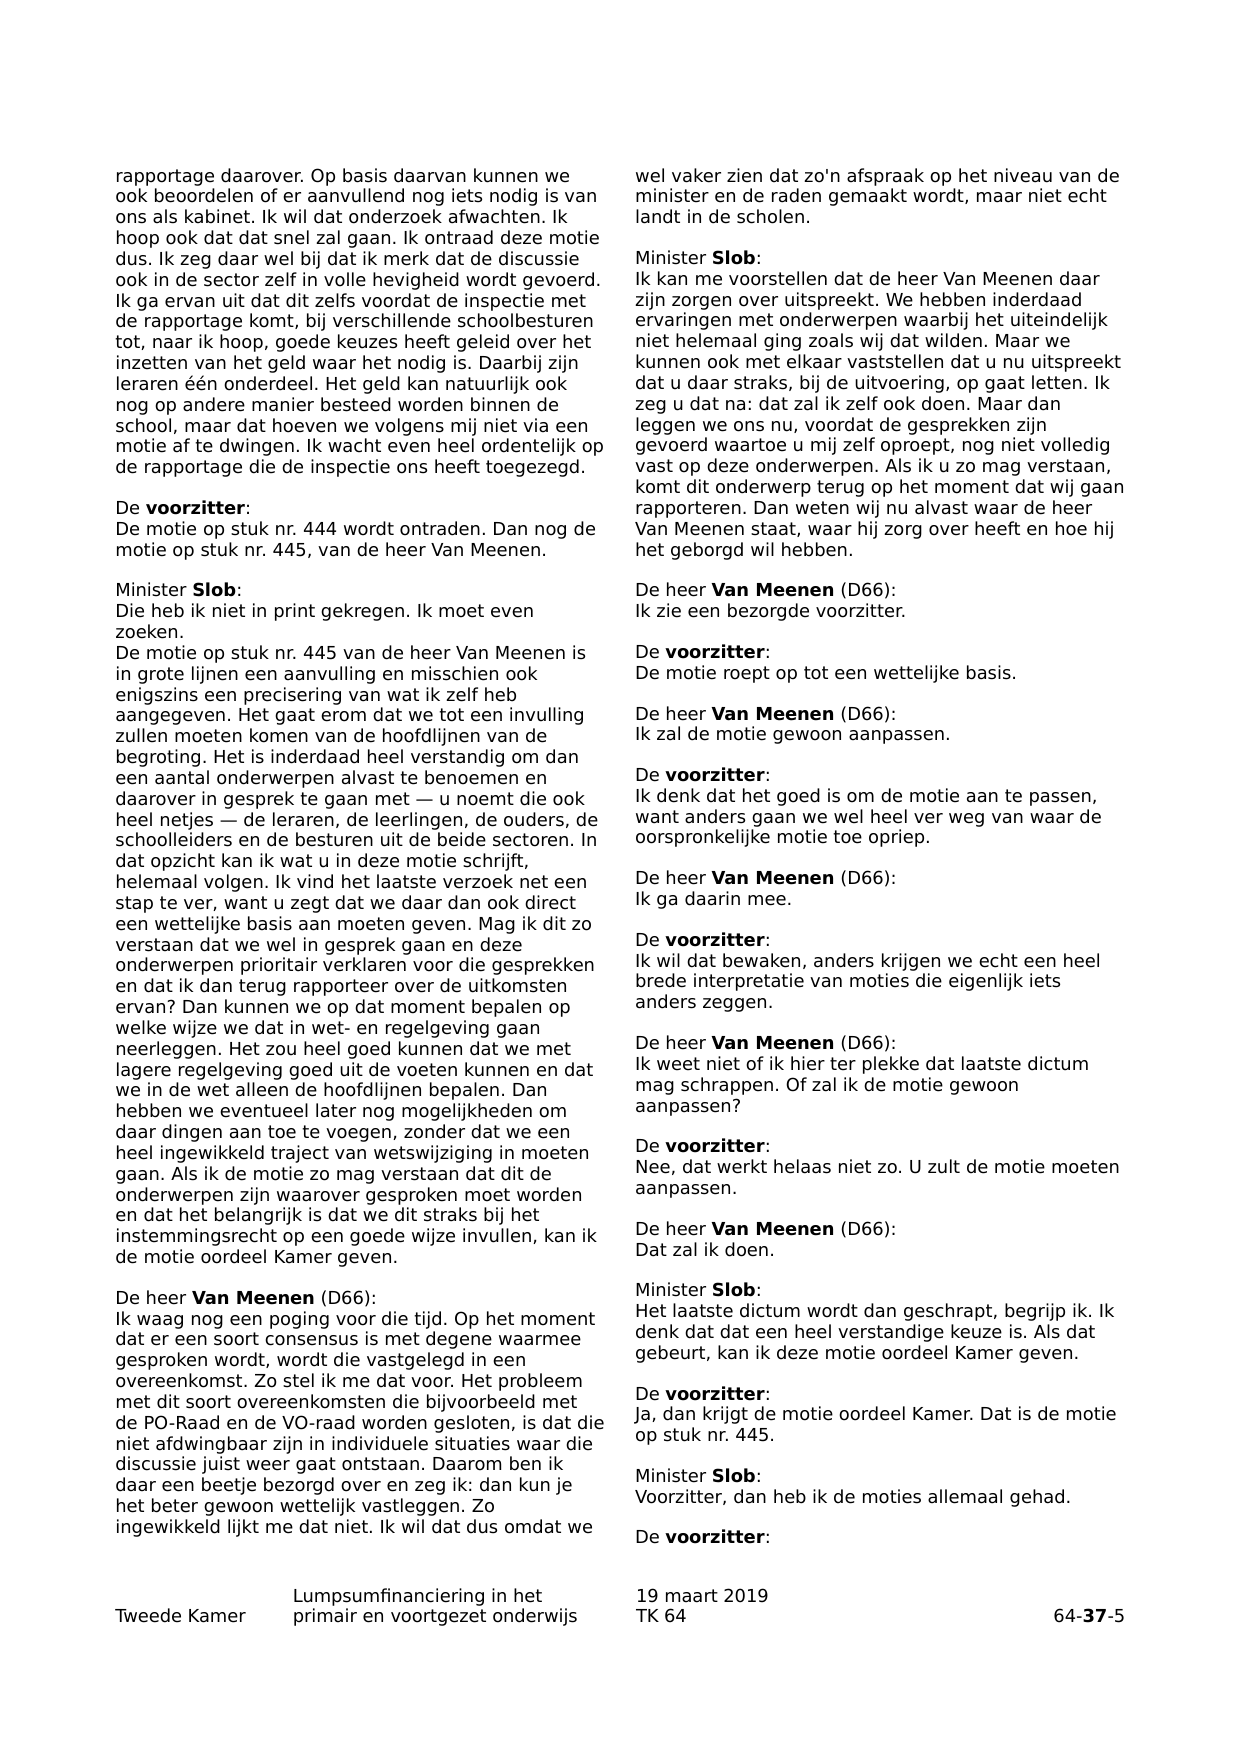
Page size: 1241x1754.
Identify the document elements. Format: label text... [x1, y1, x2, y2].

text Ik ga daarin mee. [635, 889, 1125, 910]
text De voorzitter: [635, 642, 1125, 662]
text Dat zal ik doen. [635, 1239, 1125, 1260]
text De voorzitter: [635, 1527, 1125, 1548]
text Ik kan me voorstellen dat de heer Van Meenen daar zijn zorgen over uitspreekt. We hebben inderdaad ervaringen met onderwerpen waarbij het uiteindelijk niet helemaal ging zoals wij dat wilden. Maar we kunnen ook met elkaar vaststellen dat u nu uitspreekt dat u daar straks, bij de uitvoering, op gaat letten. Ik zeg u dat na: dat zal ik zelf ook doen. Maar dan leggen we ons nu, voordat de gesprekken zijn gevoerd waartoe u mij zelf oproept, nog niet volledig vast op deze onderwerpen. Als ik u zo mag verstaan, komt dit onderwerp terug op het moment dat wij gaan rapporteren. Dan weten wij nu alvast waar de heer Van Meenen staat, waar hij zorg over heeft en hoe hij het geborgd wil hebben. [635, 268, 1125, 560]
text Ik zie een bezorgde voorzitter. [635, 601, 1125, 622]
text De motie roept op tot een wettelijke basis. [635, 662, 1125, 683]
text Ik weet niet of ik hier ter plekke dat laatste dictum mag schrappen. Of zal ik de motie gewoon aanpassen? [635, 1054, 1125, 1116]
text Ik waag nog een poging voor die tijd. Op het moment dat er een soort consensus is met degene waarmee gesproken wordt, wordt die vastgelegd in een overeenkomst. Zo stel ik me dat voor. Het probleem met dit soort overeenkomsten die bijvoorbeeld met de PO-Raad en de VO-raad worden gesloten, is dat die niet afdwingbaar zijn in individuele situaties waar die discussie juist weer gaat ontstaan. Daarom ben ik daar een beetje bezorgd over en zeg ik: dan kun je het beter gewoon wettelijk vastleggen. Zo ingewikkeld lijkt me dat niet. Ik wil dat dus omdat we [115, 1308, 605, 1537]
text De heer Van Meenen (D66): [635, 1218, 1125, 1239]
text De heer Van Meenen (D66): [635, 1033, 1125, 1054]
text De motie op stuk nr. 445 van de heer Van Meenen is in grote lijnen een aanvulling en misschien ook enigszins een precisering van wat ik zelf heb aangegeven. Het gaat erom dat we tot een invulling zullen moeten komen van de hoofdlijnen van de begroting. Het is inderdaad heel verstandig om dan een aantal onderwerpen alvast te benoemen en daarover in gesprek te gaan met — u noemt die ook heel netjes — de leraren, de leerlingen, de ouders, de schoolleiders en de besturen uit de beide sectoren. In dat opzicht kan ik wat u in deze motie schrijft, helemaal volgen. Ik vind het laatste verzoek net een stap te ver, want u zegt dat we daar dan ook direct een wettelijke basis aan moeten geven. Mag ik dit zo verstaan dat we wel in gesprek gaan en deze onderwerpen prioritair verklaren voor die gesprekken en dat ik dan terug rapporteer over de uitkomsten ervan? Dan kunnen we op dat moment bepalen op welke wijze we dat in wet- en regelgeving gaan neerleggen. Het zou heel goed kunnen dat we met lagere regelgeving goed uit de voeten kunnen en dat we in de wet alleen de hoofdlijnen bepalen. Dan hebben we eventueel later nog mogelijkheden om daar dingen aan toe te voegen, zonder dat we een heel ingewikkeld traject van wetswijziging in moeten gaan. Als ik de motie zo mag verstaan dat dit de onderwerpen zijn waarover gesproken moet worden en dat het belangrijk is dat we dit straks bij het instemmingsrecht op een goede wijze invullen, kan ik de motie oordeel Kamer geven. [115, 643, 605, 1268]
text De heer Van Meenen (D66): [115, 1288, 605, 1308]
text De motie op stuk nr. 444 wordt ontraden. Dan nog de motie op stuk nr. 445, van de heer Van Meenen. [115, 518, 605, 560]
text Minister Slob: [635, 1280, 1125, 1301]
text De voorzitter: [635, 1136, 1125, 1157]
text Nee, dat werkt helaas niet zo. U zult de motie moeten aanpassen. [635, 1157, 1125, 1198]
text De voorzitter: [115, 498, 605, 518]
text Minister Slob: [115, 580, 605, 601]
text De heer Van Meenen (D66): [635, 580, 1125, 601]
text De voorzitter: [635, 930, 1125, 950]
text Ik denk dat het goed is om de motie aan te passen, want anders gaan we wel heel ver weg van waar de oorspronkelijke motie toe opriep. [635, 786, 1125, 848]
text Ik wil dat bewaken, anders krijgen we echt een heel brede interpretatie van moties die eigenlijk iets anders zeggen. [635, 950, 1125, 1013]
text De voorzitter: [635, 1383, 1125, 1404]
text De heer Van Meenen (D66): [635, 868, 1125, 889]
text Het laatste dictum wordt dan geschrapt, begrijp ik. Ik denk dat dat een heel verstandige keuze is. Als dat gebeurt, kan ik deze motie oordeel Kamer geven. [635, 1301, 1125, 1363]
text Minister Slob: [635, 248, 1125, 268]
text Ik zal de motie gewoon aanpassen. [635, 724, 1125, 745]
text Voorzitter, dan heb ik de moties allemaal gehad. [635, 1486, 1125, 1507]
text wel vaker zien dat zo'n afspraak op het niveau van de minister en de raden gemaakt wordt, maar niet echt landt in de scholen. [635, 165, 1125, 228]
text De heer Van Meenen (D66): [635, 703, 1125, 724]
text Minister Slob: [635, 1466, 1125, 1486]
text rapportage daarover. Op basis daarvan kunnen we ook beoordelen of er aanvullend nog iets nodig is van ons als kabinet. Ik wil dat onderzoek afwachten. Ik hoop ook dat dat snel zal gaan. Ik ontraad deze motie dus. Ik zeg daar wel bij dat ik merk dat de discussie ook in de sector zelf in volle hevigheid wordt gevoerd. Ik ga ervan uit dat dit zelfs voordat de inspectie met de rapportage komt, bij verschillende schoolbesturen tot, naar ik hoop, goede keuzes heeft geleid over het inzetten van het geld waar het nodig is. Daarbij zijn leraren één onderdeel. Het geld kan natuurlijk ook nog op andere manier besteed worden binnen de school, maar dat hoeven we volgens mij niet via een motie af te dwingen. Ik wacht even heel ordentelijk op de rapportage die de inspectie ons heeft toegezegd. [115, 165, 605, 478]
text De voorzitter: [635, 765, 1125, 786]
text Ja, dan krijgt de motie oordeel Kamer. Dat is de motie op stuk nr. 445. [635, 1404, 1125, 1446]
text Die heb ik niet in print gekregen. Ik moet even zoeken. [115, 601, 605, 643]
